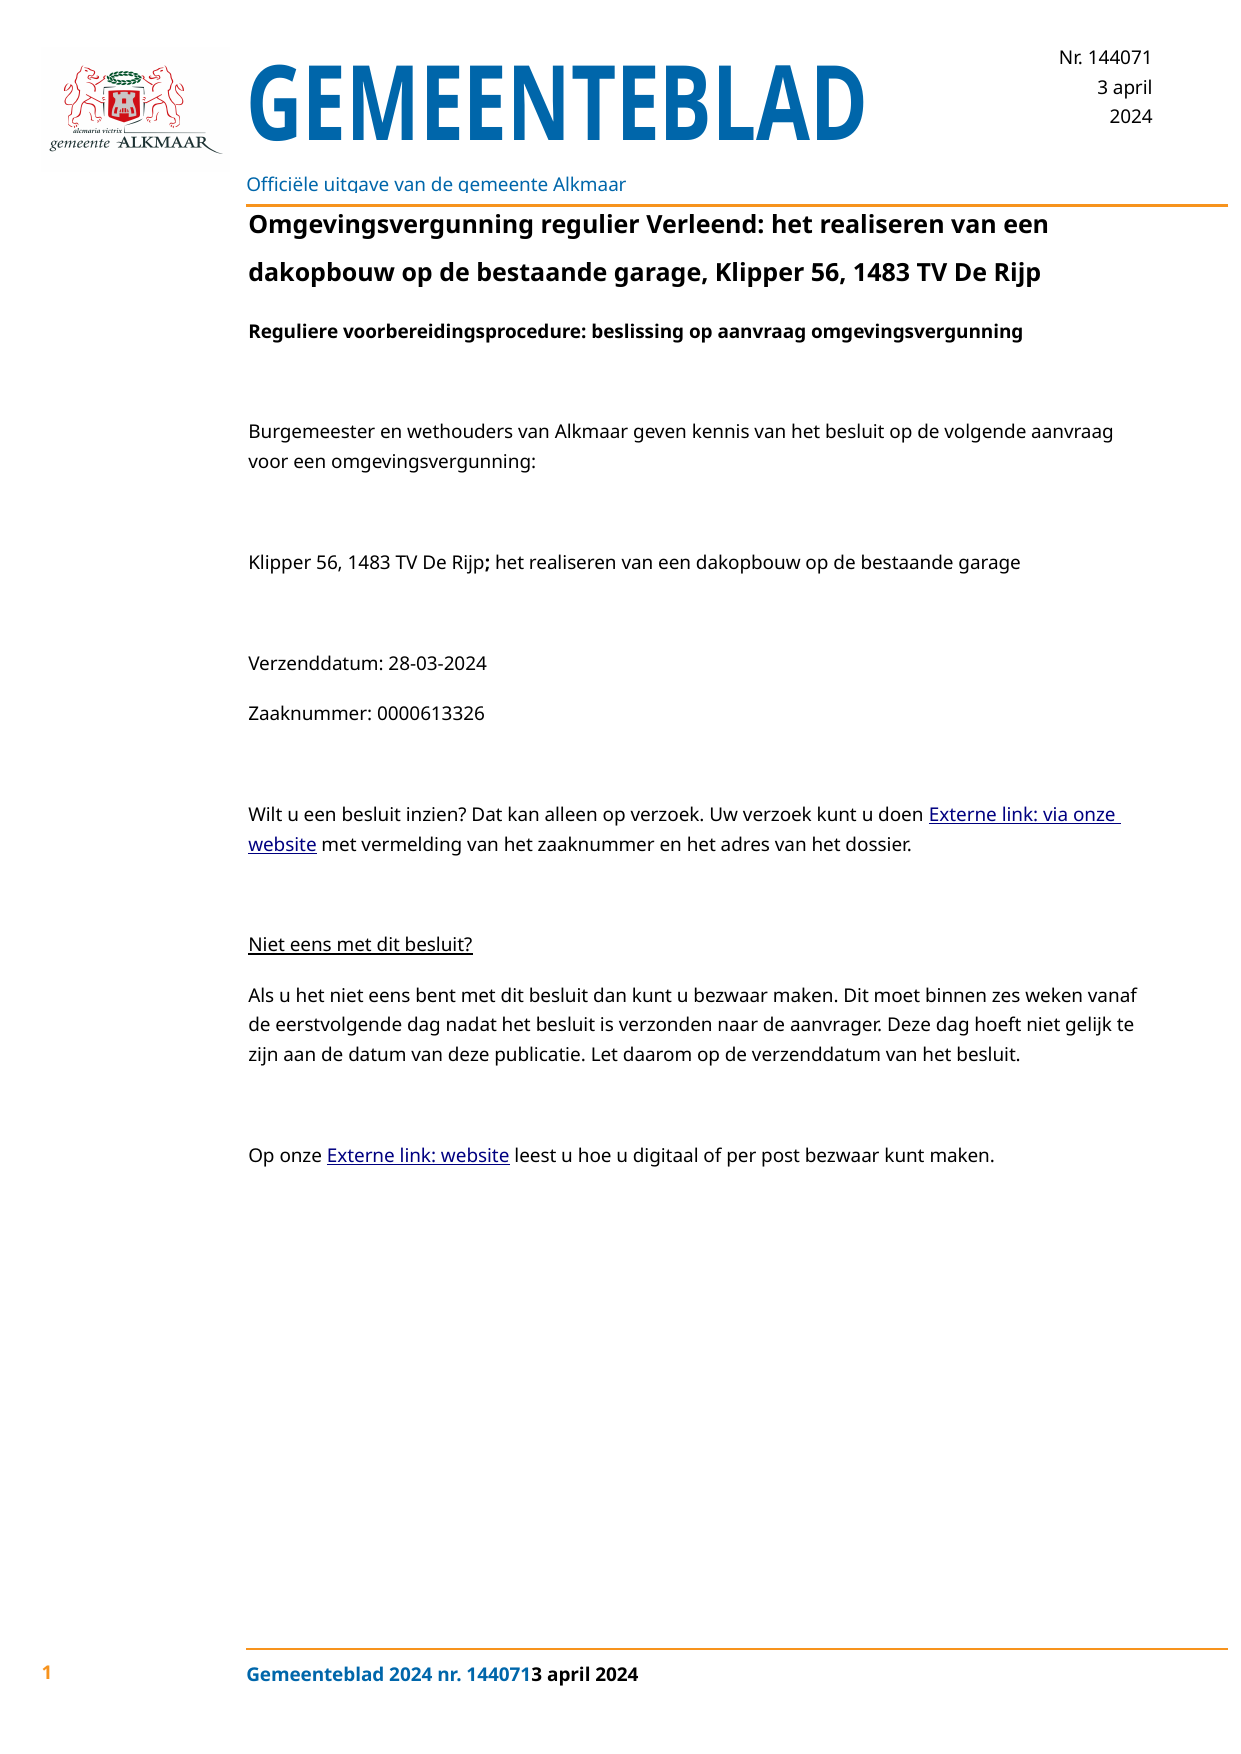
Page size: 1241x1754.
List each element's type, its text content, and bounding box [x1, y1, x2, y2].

text Wilt u een besluit inzien? Dat kan alleen op verzoek. Uw verzoek kunt u doen Externe link: via onze website met vermelding van het zaaknummer en het adres van het dossier. [248, 801, 1152, 857]
text Omgevingsvergunning regulier Verleend: het realiseren van een dakopbouw op de bestaande garage, Klipper 56, 1483 TV De Rijp [248, 207, 1152, 288]
text Als u het niet eens bent met dit besluit dan kunt u bezwaar maken. Dit moet binnen zes weken vanaf de eerstvolgende dag nadat het besluit is verzonden naar de aanvrager. Deze dag hoeft niet gelijk te zijn aan de datum van deze publicatie. Let daarom op de verzenddatum van het besluit. [248, 982, 1152, 1067]
picture [41, 47, 231, 172]
text Op onze Externe link: website leest u hoe u digitaal of per post bezwaar kunt maken. [248, 1142, 1152, 1168]
text Niet eens met dit besluit? [248, 932, 1152, 957]
text Zaaknummer: 0000613326 [248, 700, 1152, 726]
text Klipper 56, 1483 TV De Rijp; het realiseren van een dakopbouw op de bestaande garage [248, 549, 1152, 575]
text Burgemeester en wethouders van Alkmaar geven kennis van het besluit op de volgende aanvraag voor een omgevingsvergunning: [248, 419, 1152, 474]
text Reguliere voorbereidingsprocedure: beslissing op aanvraag omgevingsvergunning [248, 318, 1152, 344]
text Verzenddatum: 28-03-2024 [248, 650, 1152, 676]
